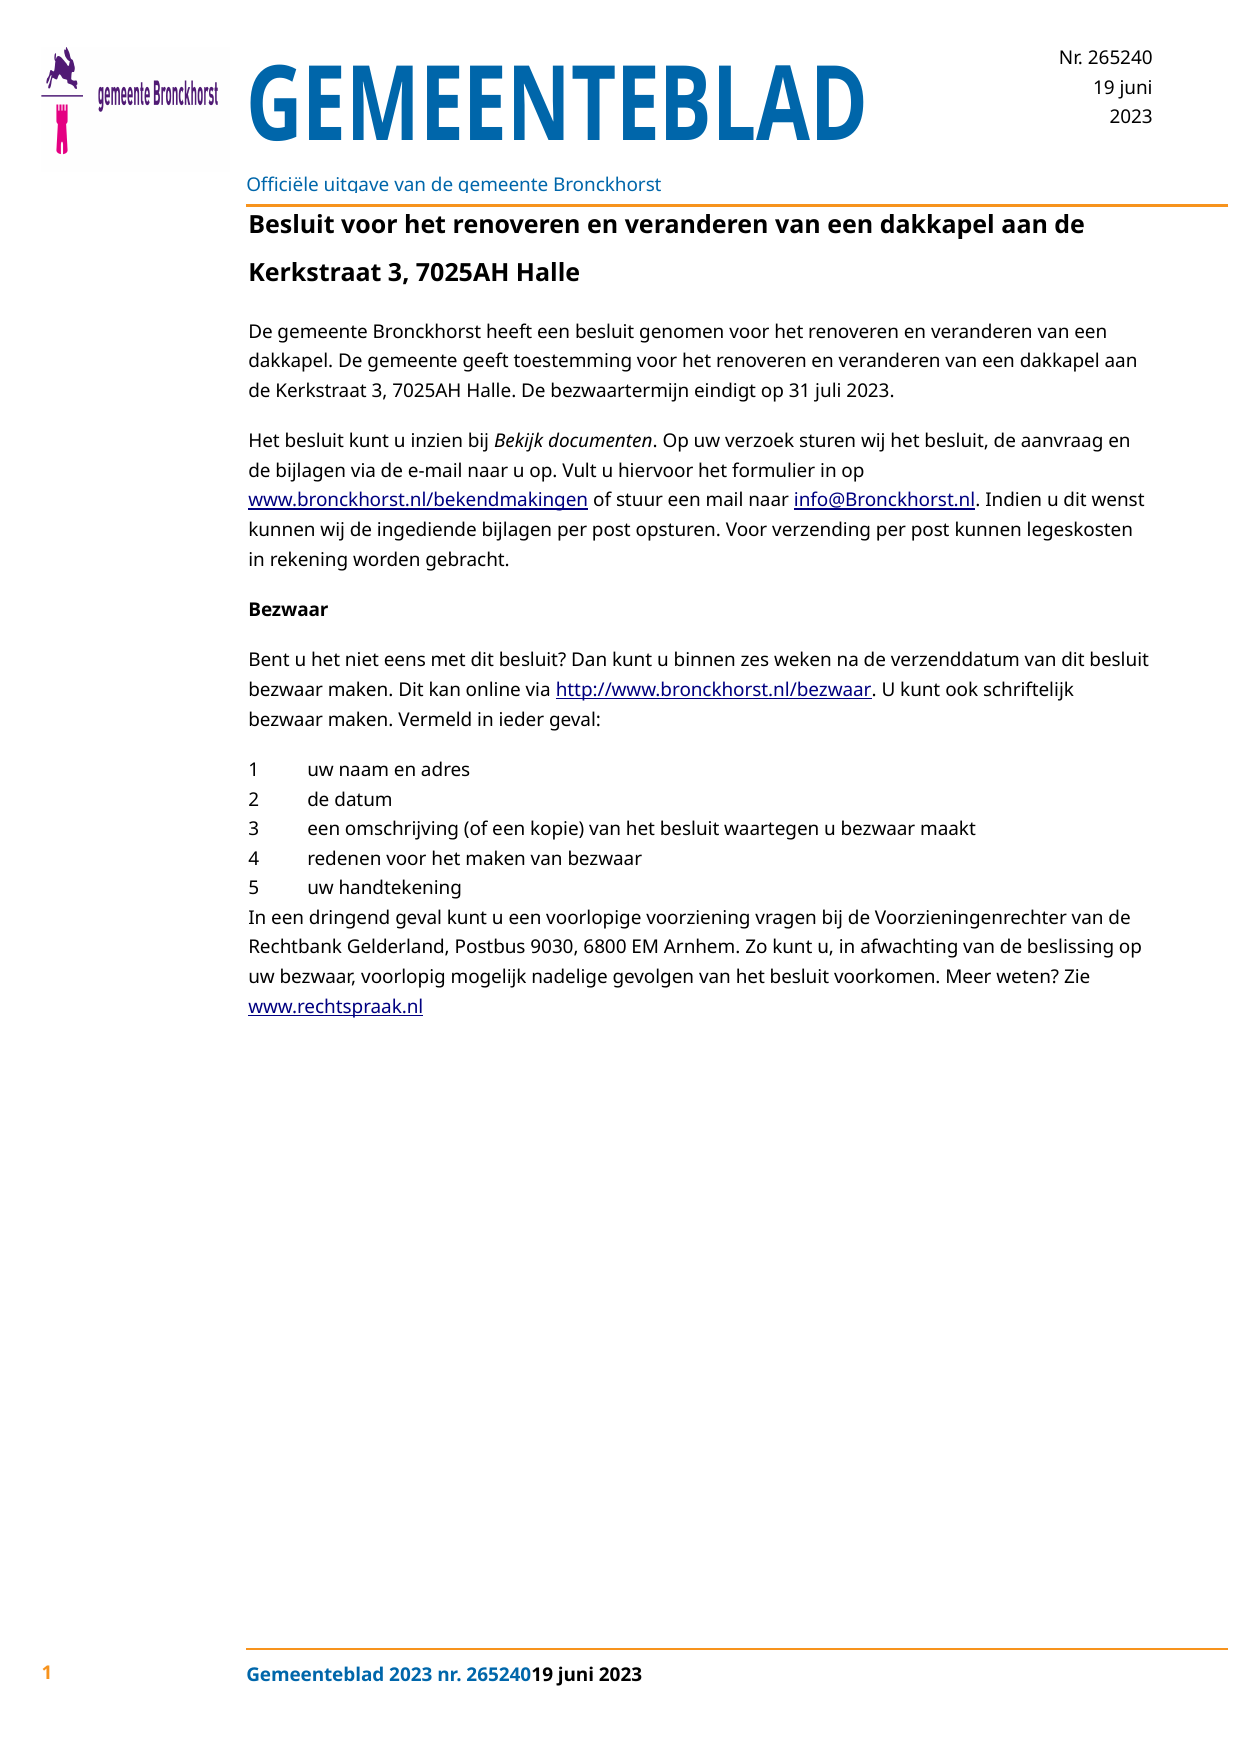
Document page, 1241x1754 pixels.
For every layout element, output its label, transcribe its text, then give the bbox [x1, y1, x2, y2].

text De gemeente Bronckhorst heeft een besluit genomen voor het renoveren en veranderen van een dakkapel. De gemeente geeft toestemming voor het renoveren en veranderen van een dakkapel aan de Kerkstraat 3, 7025AH Halle. De bezwaartermijn eindigt op 31 juli 2023. [248, 318, 1152, 403]
list uw naam en adres [248, 756, 1152, 782]
list redenen voor het maken van bezwaar [248, 845, 1152, 871]
list de datum [248, 786, 1152, 812]
picture [41, 47, 231, 172]
list een omschrijving (of een kopie) van het besluit waartegen u bezwaar maakt [248, 815, 1152, 841]
text Het besluit kunt u inzien bij Bekijk documenten. Op uw verzoek sturen wij het besluit, de aanvraag en de bijlagen via de e-mail naar u op. Vult u hiervoor het formulier in op www.bronckhorst.nl/bekendmakingen of stuur een mail naar info@Bronckhorst.nl. Indien u dit wenst kunnen wij de ingediende bijlagen per post opsturen. Voor verzending per post kunnen legeskosten in rekening worden gebracht. [248, 427, 1152, 572]
text Bezwaar [248, 596, 1152, 622]
list uw handtekening [248, 874, 1152, 900]
text In een dringend geval kunt u een voorlopige voorziening vragen bij de Voorzieningenrechter van de Rechtbank Gelderland, Postbus 9030, 6800 EM Arnhem. Zo kunt u, in afwachting van de beslissing op uw bezwaar, voorlopig mogelijk nadelige gevolgen van het besluit voorkomen. Meer weten? Zie www.rechtspraak.nl [248, 904, 1152, 1019]
text Bent u het niet eens met dit besluit? Dan kunt u binnen zes weken na de verzenddatum van dit besluit bezwaar maken. Dit kan online via http://www.bronckhorst.nl/bezwaar. U kunt ook schriftelijk bezwaar maken. Vermeld in ieder geval: [248, 647, 1152, 732]
text Besluit voor het renoveren en veranderen van een dakkapel aan de Kerkstraat 3, 7025AH Halle [248, 207, 1152, 288]
